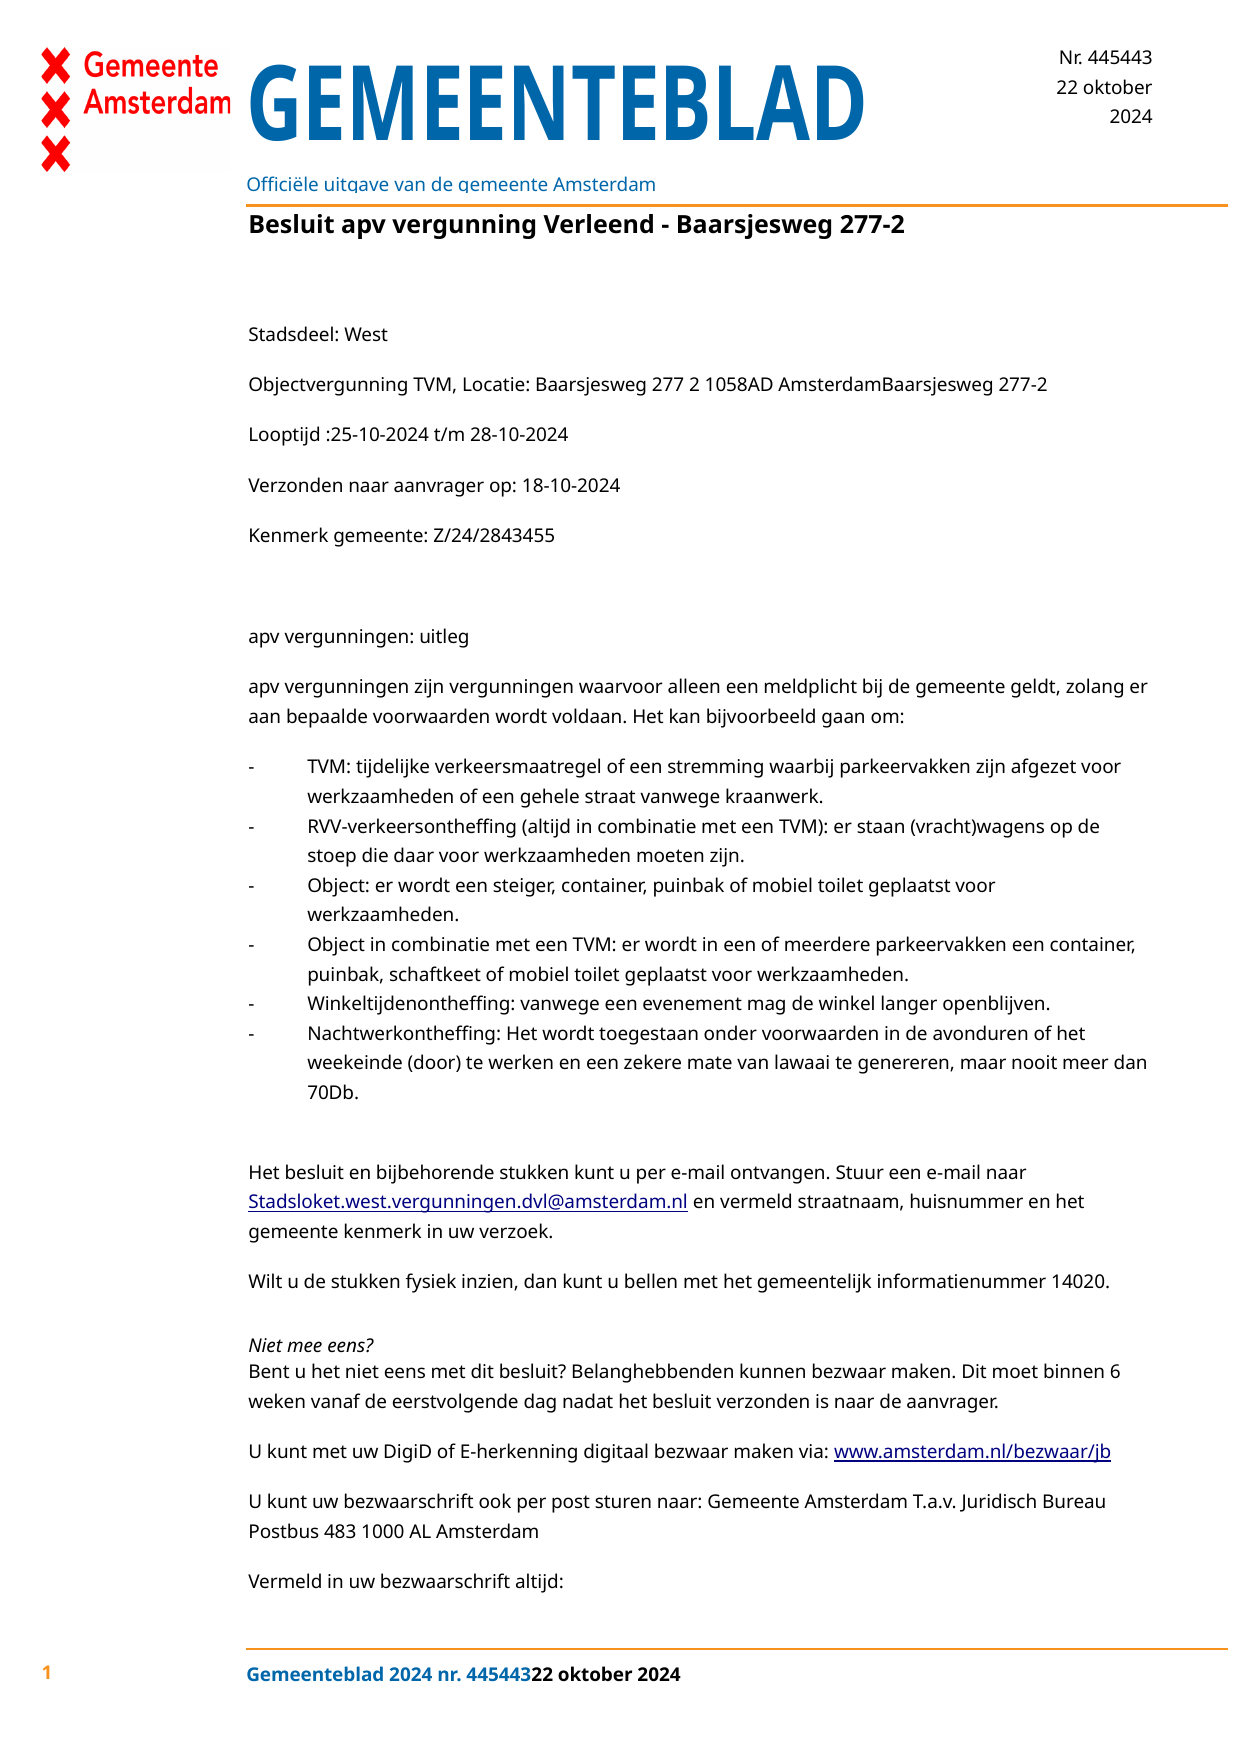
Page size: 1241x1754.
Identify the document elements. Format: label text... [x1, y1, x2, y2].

text U kunt met uw DigiD of E-herkenning digitaal bezwaar maken via: www.amsterdam.nl/bezwaar/jb [248, 1438, 1152, 1464]
list TVM: tijdelijke verkeersmaatregel of een stremming waarbij parkeervakken zijn afgezet voor werkzaamheden of een gehele straat vanwege kraanwerk. [248, 754, 1152, 809]
text Het besluit en bijbehorende stukken kunt u per e-mail ontvangen. Stuur een e-mail naar Stadsloket.west.vergunningen.dvl@amsterdam.nl en vermeld straatnaam, huisnummer en het gemeente kenmerk in uw verzoek. [248, 1159, 1152, 1244]
list Nachtwerkontheffing: Het wordt toegestaan onder voorwaarden in de avonduren of het weekeinde (door) te werken en een zekere mate van lawaai te genereren, maar nooit meer dan 70Db. [248, 1020, 1152, 1105]
text Bent u het niet eens met dit besluit? Belanghebbenden kunnen bezwaar maken. Dit moet binnen 6 weken vanaf de eerstvolgende dag nadat het besluit verzonden is naar de aanvrager. [248, 1358, 1152, 1414]
text Wilt u de stukken fysiek inzien, dan kunt u bellen met het gemeentelijk informatienummer 14020. [248, 1269, 1152, 1294]
text U kunt uw bezwaarschrift ook per post sturen naar: Gemeente Amsterdam T.a.v. Juridisch Bureau Postbus 483 1000 AL Amsterdam [248, 1489, 1152, 1544]
picture [41, 47, 231, 172]
text Verzonden naar aanvrager op: 18-10-2024 [248, 472, 1152, 498]
list RVV-verkeersontheffing (altijd in combinatie met een TVM): er staan (vracht)wagens op de stoep die daar voor werkzaamheden moeten zijn. [248, 813, 1152, 868]
text apv vergunningen zijn vergunningen waarvoor alleen een meldplicht bij de gemeente geldt, zolang er aan bepaalde voorwaarden wordt voldaan. Het kan bijvoorbeeld gaan om: [248, 674, 1152, 729]
text Besluit apv vergunning Verleend - Baarsjesweg 277-2 [248, 207, 1152, 241]
text Stadsdeel: West [248, 321, 1152, 346]
text apv vergunningen: uitleg [248, 623, 1152, 649]
text Niet mee eens? [248, 1333, 1152, 1358]
text Vermeld in uw bezwaarschrift altijd: [248, 1569, 1152, 1594]
text Looptijd :25-10-2024 t/m 28-10-2024 [248, 422, 1152, 447]
list Object in combinatie met een TVM: er wordt in een of meerdere parkeervakken een container, puinbak, schaftkeet of mobiel toilet geplaatst voor werkzaamheden. [248, 931, 1152, 986]
list Winkeltijdenontheffing: vanwege een evenement mag de winkel langer openblijven. [248, 990, 1152, 1016]
text Kenmerk gemeente: Z/24/2843455 [248, 522, 1152, 548]
text Objectvergunning TVM, Locatie: Baarsjesweg 277 2 1058AD AmsterdamBaarsjesweg 277-2 [248, 371, 1152, 397]
list Object: er wordt een steiger, container, puinbak of mobiel toilet geplaatst voor werkzaamheden. [248, 872, 1152, 927]
